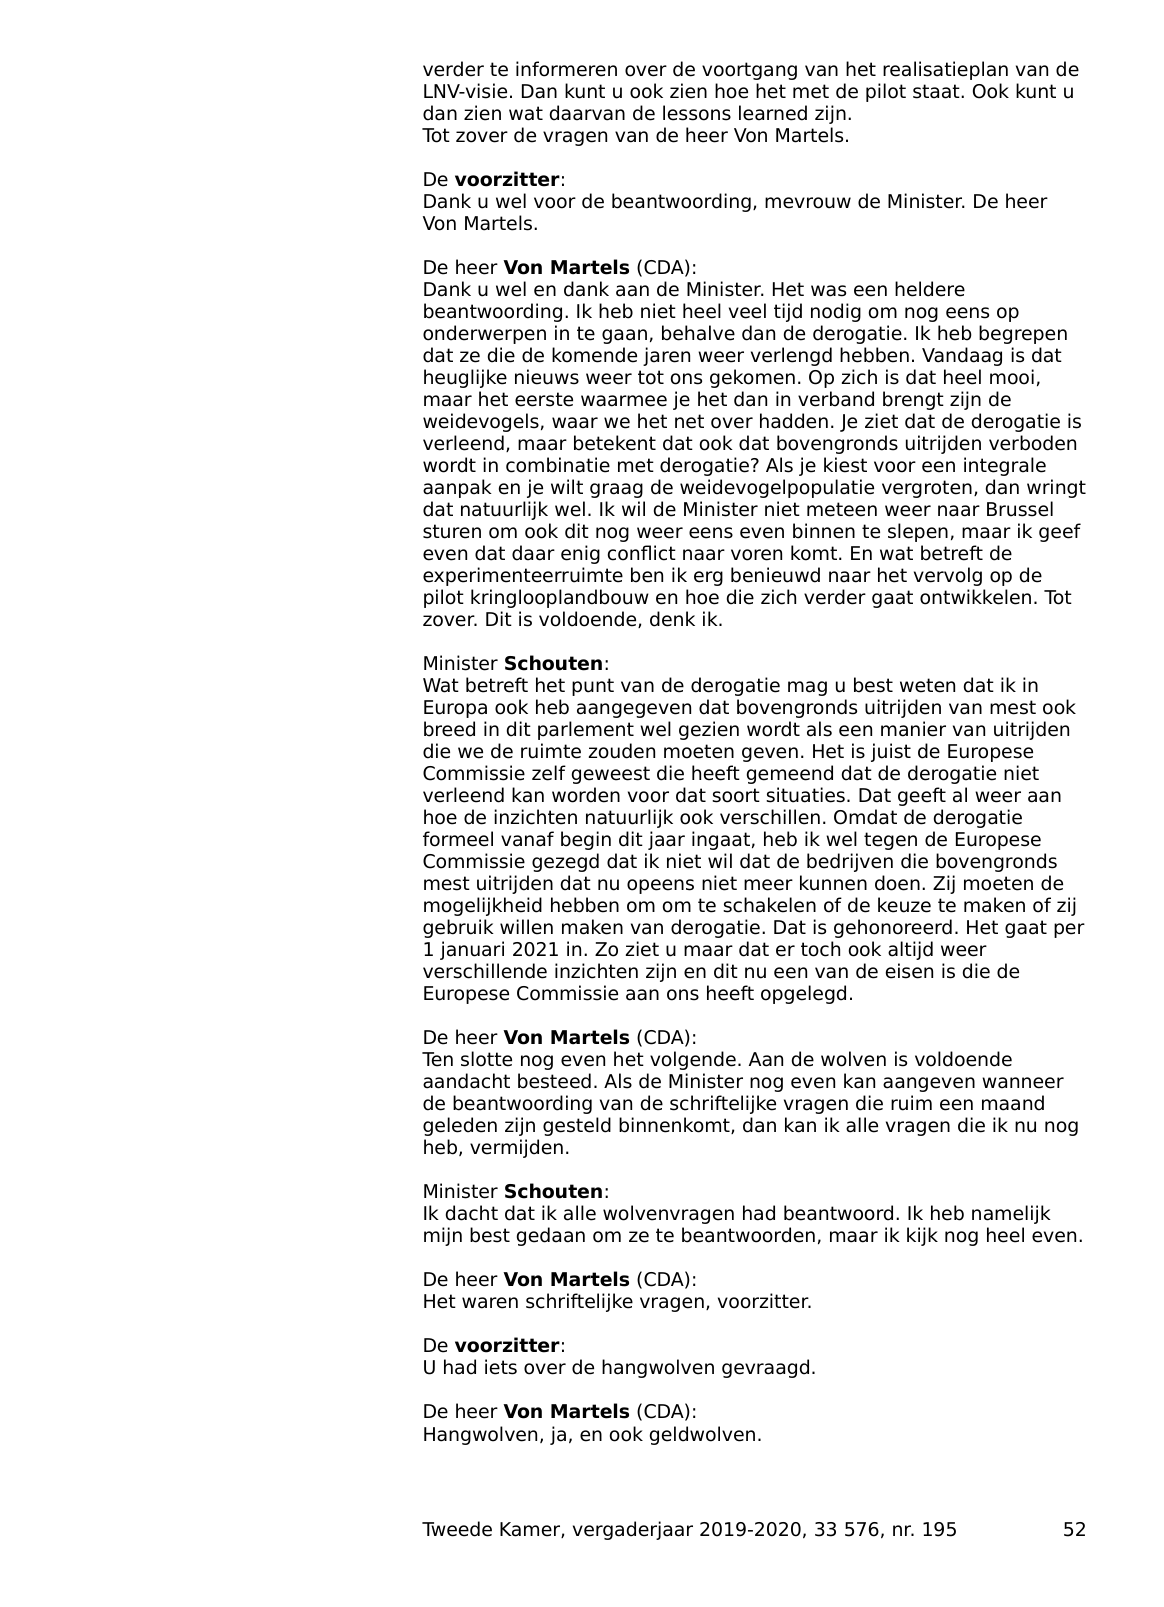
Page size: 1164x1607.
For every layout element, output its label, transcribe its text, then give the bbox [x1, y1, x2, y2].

text Het waren schriftelijke vragen, voorzitter. [422, 1291, 1087, 1313]
text Ik dacht dat ik alle wolvenvragen had beantwoord. Ik heb namelijk mijn best gedaan om ze te beantwoorden, maar ik kijk nog heel even. [422, 1203, 1087, 1247]
text De heer Von Martels (CDA): [422, 257, 1087, 279]
text U had iets over de hangwolven gevraagd. [422, 1357, 1087, 1379]
text Dank u wel en dank aan de Minister. Het was een heldere beantwoording. Ik heb niet heel veel tijd nodig om nog eens op onderwerpen in te gaan, behalve dan de derogatie. Ik heb begrepen dat ze die de komende jaren weer verlengd hebben. Vandaag is dat heuglijke nieuws weer tot ons gekomen. Op zich is dat heel mooi, maar het eerste waarmee je het dan in verband brengt zijn de weidevogels, waar we het net over hadden. Je ziet dat de derogatie is verleend, maar betekent dat ook dat bovengronds uitrijden verboden wordt in combinatie met derogatie? Als je kiest voor een integrale aanpak en je wilt graag de weidevogelpopulatie vergroten, dan wringt dat natuurlijk wel. Ik wil de Minister niet meteen weer naar Brussel sturen om ook dit nog weer eens even binnen te slepen, maar ik geef even dat daar enig conflict naar voren komt. En wat betreft de experimenteerruimte ben ik erg benieuwd naar het vervolg op de pilot kringlooplandbouw en hoe die zich verder gaat ontwikkelen. Tot zover. Dit is voldoende, denk ik. [422, 279, 1087, 631]
text verder te informeren over de voortgang van het realisatieplan van de LNV-visie. Dan kunt u ook zien hoe het met de pilot staat. Ook kunt u dan zien wat daarvan de lessons learned zijn. [422, 59, 1087, 125]
text De heer Von Martels (CDA): [422, 1401, 1087, 1423]
text De voorzitter: [422, 1335, 1087, 1357]
text De voorzitter: [422, 169, 1087, 191]
text Wat betreft het punt van de derogatie mag u best weten dat ik in Europa ook heb aangegeven dat bovengronds uitrijden van mest ook breed in dit parlement wel gezien wordt als een manier van uitrijden die we de ruimte zouden moeten geven. Het is juist de Europese Commissie zelf geweest die heeft gemeend dat de derogatie niet verleend kan worden voor dat soort situaties. Dat geeft al weer aan hoe de inzichten natuurlijk ook verschillen. Omdat de derogatie formeel vanaf begin dit jaar ingaat, heb ik wel tegen de Europese Commissie gezegd dat ik niet wil dat de bedrijven die bovengronds mest uitrijden dat nu opeens niet meer kunnen doen. Zij moeten de mogelijkheid hebben om om te schakelen of de keuze te maken of zij gebruik willen maken van derogatie. Dat is gehonoreerd. Het gaat per 1 januari 2021 in. Zo ziet u maar dat er toch ook altijd weer verschillende inzichten zijn en dit nu een van de eisen is die de Europese Commissie aan ons heeft opgelegd. [422, 675, 1087, 1005]
text Dank u wel voor de beantwoording, mevrouw de Minister. De heer Von Martels. [422, 191, 1087, 235]
text Hangwolven, ja, en ook geldwolven. [422, 1423, 1087, 1445]
text De heer Von Martels (CDA): [422, 1027, 1087, 1049]
text Minister Schouten: [422, 653, 1087, 675]
text Minister Schouten: [422, 1181, 1087, 1203]
text Ten slotte nog even het volgende. Aan de wolven is voldoende aandacht besteed. Als de Minister nog even kan aangeven wanneer de beantwoording van de schriftelijke vragen die ruim een maand geleden zijn gesteld binnenkomt, dan kan ik alle vragen die ik nu nog heb, vermijden. [422, 1049, 1087, 1159]
text De heer Von Martels (CDA): [422, 1269, 1087, 1291]
text Tot zover de vragen van de heer Von Martels. [422, 125, 1087, 147]
